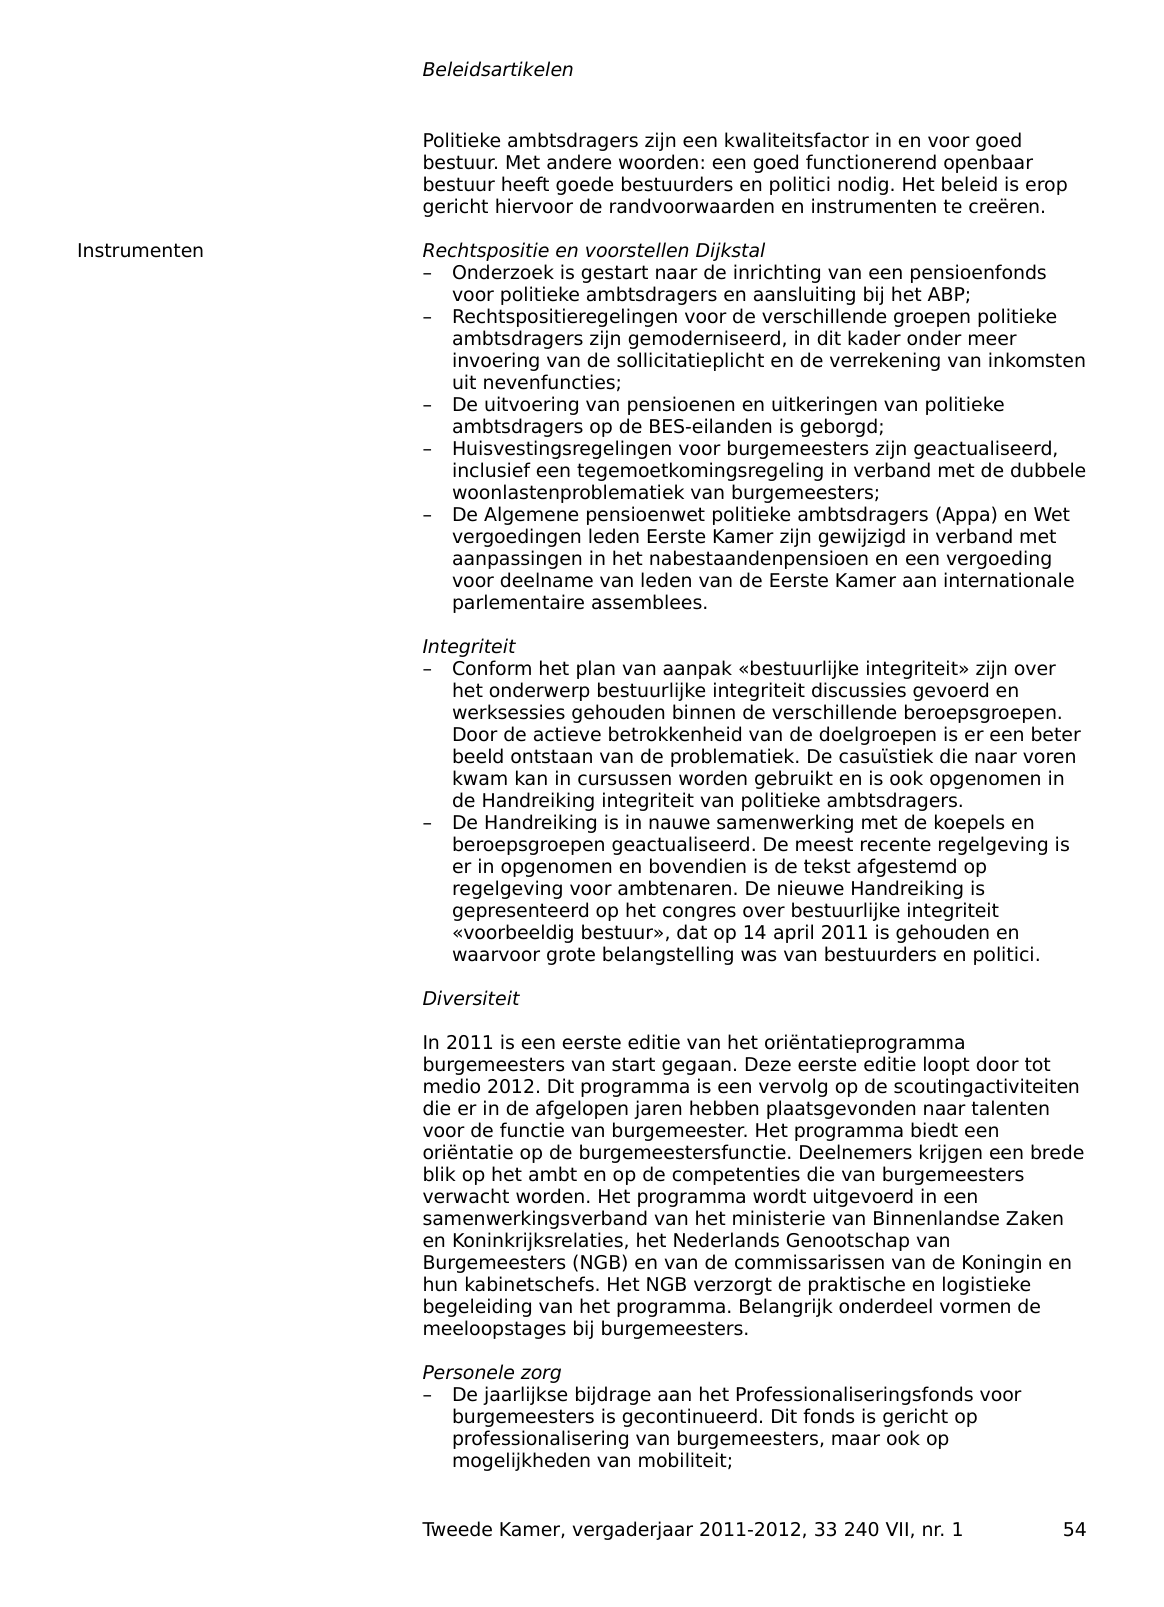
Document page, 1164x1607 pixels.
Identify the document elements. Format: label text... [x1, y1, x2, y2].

text – Onderzoek is gestart naar de inrichting van een pensioenfonds voor politieke ambtsdragers en aansluiting bij het ABP; [422, 262, 1087, 306]
subtitle Diversiteit [422, 988, 1087, 1010]
subtitle [77, 262, 399, 270]
subtitle Personele zorg [422, 1362, 1087, 1384]
text In 2011 is een eerste editie van het oriëntatieprogramma burgemeesters van start gegaan. Deze eerste editie loopt door tot medio 2012. Dit programma is een vervolg op de scoutingactiviteiten die er in de afgelopen jaren hebben plaatsgevonden naar talenten voor de functie van burgemeester. Het programma biedt een oriëntatie op de burgemeestersfunctie. Deelnemers krijgen een brede blik op het ambt en op de competenties die van burgemeesters verwacht worden. Het programma wordt uitgevoerd in een samenwerkingsverband van het ministerie van Binnenlandse Zaken en Koninkrijksrelaties, het Nederlands Genootschap van Burgemeesters (NGB) en van de commissarissen van de Koningin en hun kabinetschefs. Het NGB verzorgt de praktische en logistieke begeleiding van het programma. Belangrijk onderdeel vormen de meeloopstages bij burgemeesters. [422, 1032, 1087, 1339]
text – De uitvoering van pensioenen en uitkeringen van politieke ambtsdragers op de BES-eilanden is geborgd; [422, 394, 1087, 438]
subtitle Integriteit [422, 636, 1087, 658]
text – Conform het plan van aanpak «bestuurlijke integriteit» zijn over het onderwerp bestuurlijke integriteit discussies gevoerd en werksessies gehouden binnen de verschillende beroepsgroepen. Door de actieve betrokkenheid van de doelgroepen is er een beter beeld ontstaan van de problematiek. De casuϊstiek die naar voren kwam kan in cursussen worden gebruikt en is ook opgenomen in de Handreiking integriteit van politieke ambtsdragers. [422, 658, 1087, 812]
text – Rechtspositieregelingen voor de verschillende groepen politieke ambtsdragers zijn gemoderniseerd, in dit kader onder meer invoering van de sollicitatieplicht en de verrekening van inkomsten uit nevenfuncties; [422, 306, 1087, 394]
text Politieke ambtsdragers zijn een kwaliteitsfactor in en voor goed bestuur. Met andere woorden: een goed functionerend openbaar bestuur heeft goede bestuurders en politici nodig. Het beleid is erop gericht hiervoor de randvoorwaarden en instrumenten te creëren. [422, 130, 1087, 218]
text – De Handreiking is in nauwe samenwerking met de koepels en beroepsgroepen geactualiseerd. De meest recente regelgeving is er in opgenomen en bovendien is de tekst afgestemd op regelgeving voor ambtenaren. De nieuwe Handreiking is gepresenteerd op het congres over bestuurlijke integriteit «voorbeeldig bestuur», dat op 14 april 2011 is gehouden en waarvoor grote belangstelling was van bestuurders en politici. [422, 812, 1087, 966]
subtitle Rechtspositie en voorstellen Dijkstal [422, 240, 1087, 262]
text Instrumenten [77, 240, 399, 262]
text – De Algemene pensioenwet politieke ambtsdragers (Appa) en Wet vergoedingen leden Eerste Kamer zijn gewijzigd in verband met aanpassingen in het nabestaandenpensioen en een vergoeding voor deelname van leden van de Eerste Kamer aan internationale parlementaire assemblees. [422, 504, 1087, 614]
text – Huisvestingsregelingen voor burgemeesters zijn geactualiseerd, inclusief een tegemoetkomingsregeling in verband met de dubbele woonlastenproblematiek van burgemeesters; [422, 438, 1087, 504]
text – De jaarlijkse bijdrage aan het Professionaliseringsfonds voor burgemeesters is gecontinueerd. Dit fonds is gericht op professionalisering van burgemeesters, maar ook op mogelijkheden van mobiliteit; [422, 1384, 1087, 1472]
